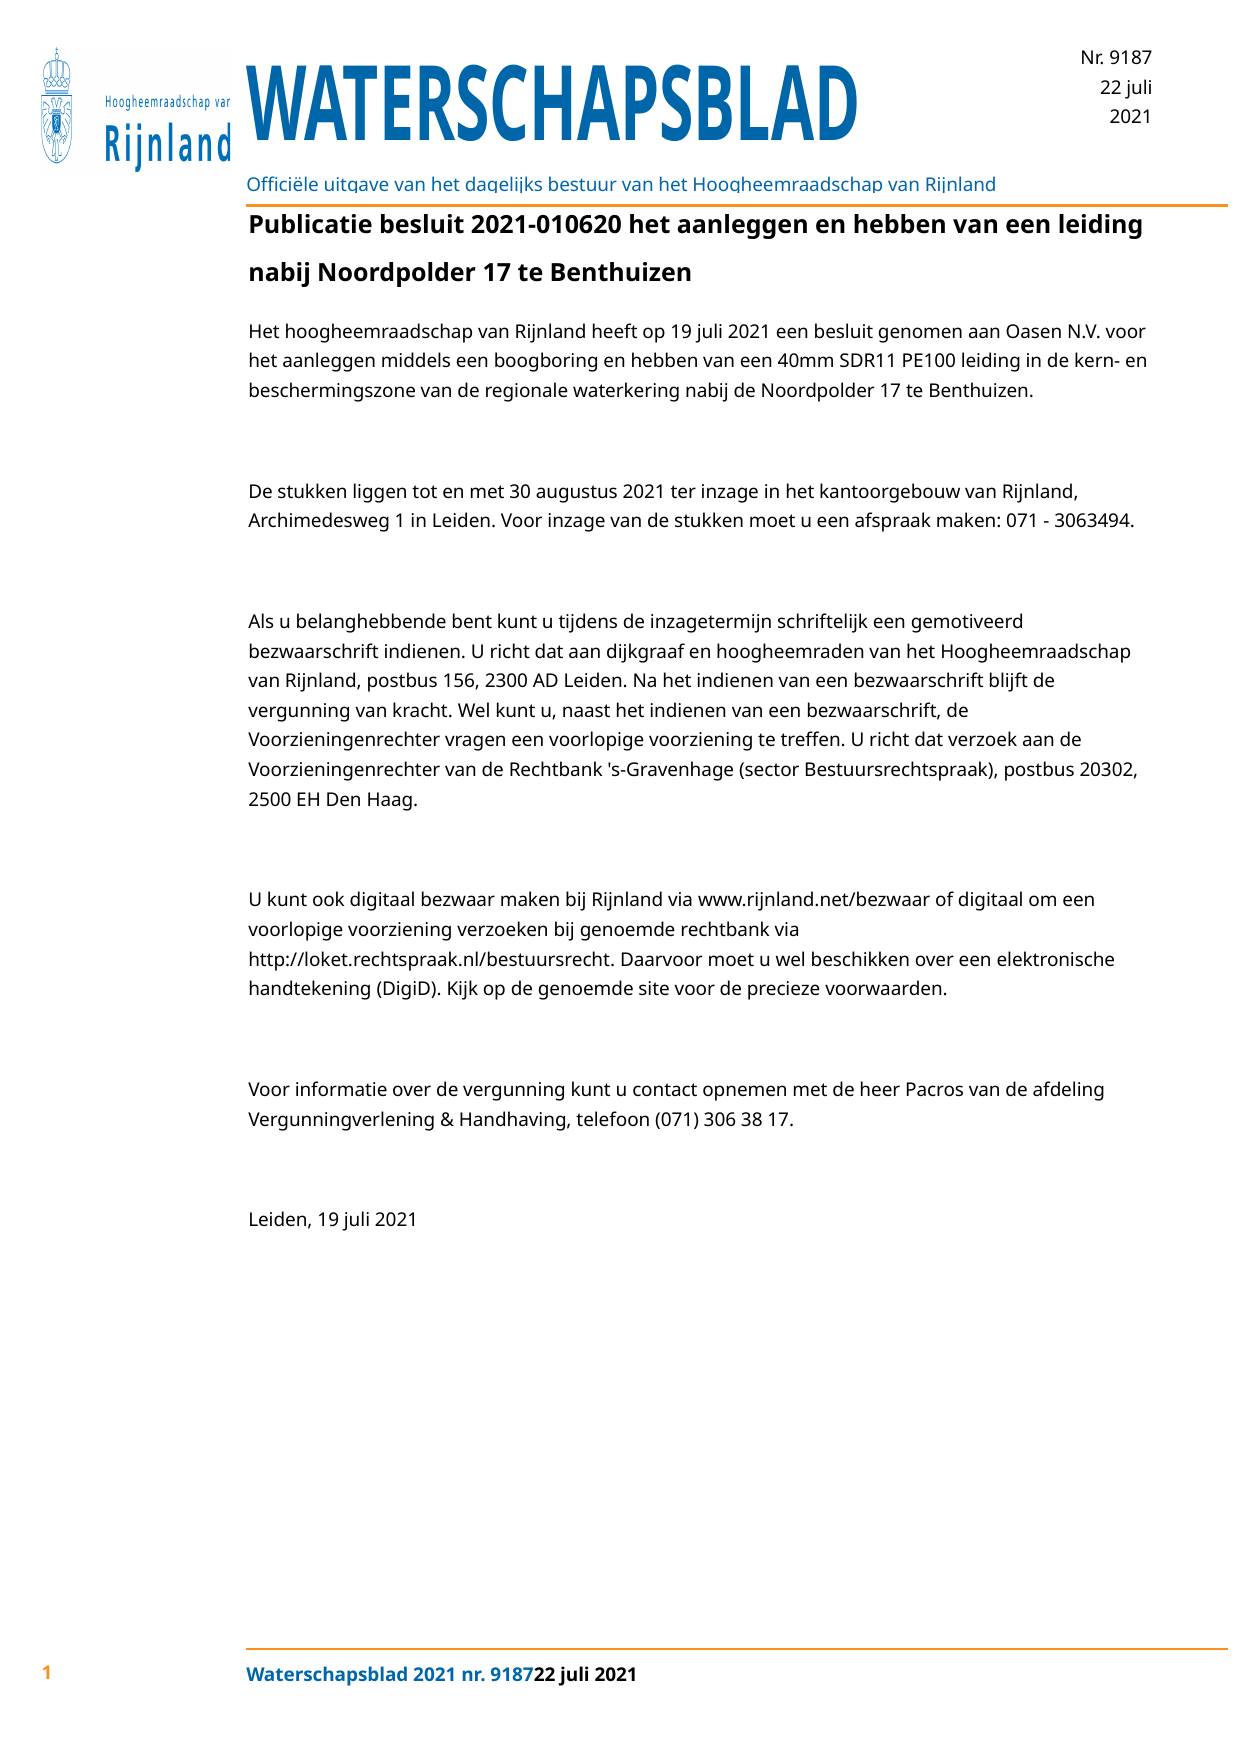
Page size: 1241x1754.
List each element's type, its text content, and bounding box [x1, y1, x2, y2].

text Als u belanghebbende bent kunt u tijdens de inzagetermijn schriftelijk een gemotiveerd bezwaarschrift indienen. U richt dat aan dijkgraaf en hoogheemraden van het Hoogheemraadschap van Rijnland, postbus 156, 2300 AD Leiden. Na het indienen van een bezwaarschrift blijft de vergunning van kracht. Wel kunt u, naast het indienen van een bezwaarschrift, de Voorzieningenrechter vragen een voorlopige voorziening te treffen. U richt dat verzoek aan de Voorzieningenrechter van de Rechtbank 's-Gravenhage (sector Bestuursrechtspraak), postbus 20302, 2500 EH Den Haag. [248, 608, 1152, 812]
text Publicatie besluit 2021-010620 het aanleggen en hebben van een leiding nabij Noordpolder 17 te Benthuizen [248, 207, 1152, 288]
text Leiden, 19 juli 2021 [248, 1207, 1152, 1232]
text U kunt ook digitaal bezwaar maken bij Rijnland via www.rijnland.net/bezwaar of digitaal om een voorlopige voorziening verzoeken bij genoemde rechtbank via http://loket.rechtspraak.nl/bestuursrecht. Daarvoor moet u wel beschikken over een elektronische handtekening (DigiD). Kijk op de genoemde site voor de precieze voorwaarden. [248, 887, 1152, 1001]
text Het hoogheemraadschap van Rijnland heeft op 19 juli 2021 een besluit genomen aan Oasen N.V. voor het aanleggen middels een boogboring en hebben van een 40mm SDR11 PE100 leiding in de kern- en beschermingszone van de regionale waterkering nabij de Noordpolder 17 te Benthuizen. [248, 318, 1152, 403]
text Voor informatie over de vergunning kunt u contact opnemen met de heer Pacros van de afdeling Vergunningverlening & Handhaving, telefoon (071) 306 38 17. [248, 1076, 1152, 1132]
picture [41, 47, 231, 172]
text De stukken liggen tot en met 30 augustus 2021 ter inzage in het kantoorgebouw van Rijnland, Archimedesweg 1 in Leiden. Voor inzage van de stukken moet u een afspraak maken: 071 - 3063494. [248, 478, 1152, 533]
